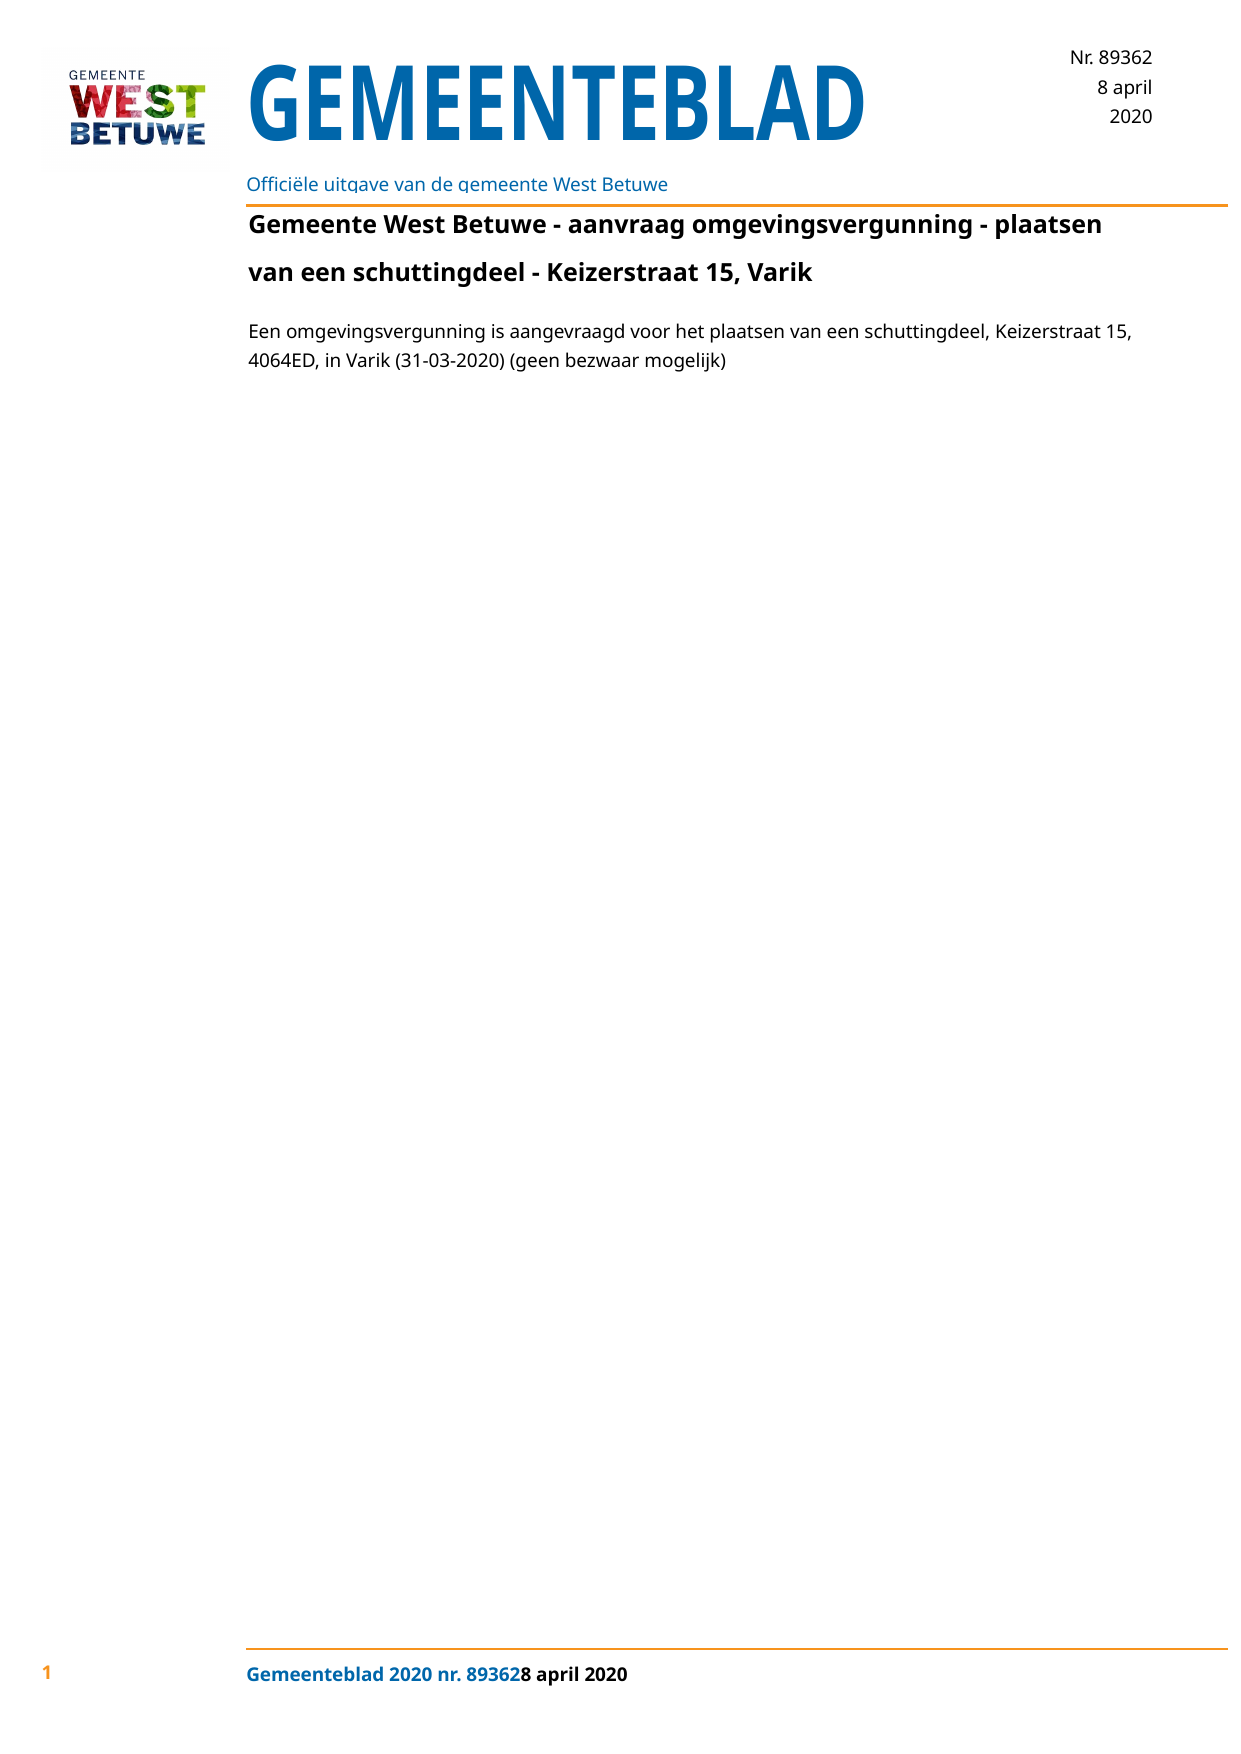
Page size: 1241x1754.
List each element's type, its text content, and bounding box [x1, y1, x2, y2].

text Een omgevingsvergunning is aangevraagd voor het plaatsen van een schuttingdeel, Keizerstraat 15, 4064ED, in Varik (31-03-2020) (geen bezwaar mogelijk) [248, 318, 1152, 373]
text Gemeente West Betuwe - aanvraag omgevingsvergunning - plaatsen van een schuttingdeel - Keizerstraat 15, Varik [248, 207, 1152, 288]
picture [41, 47, 231, 172]
